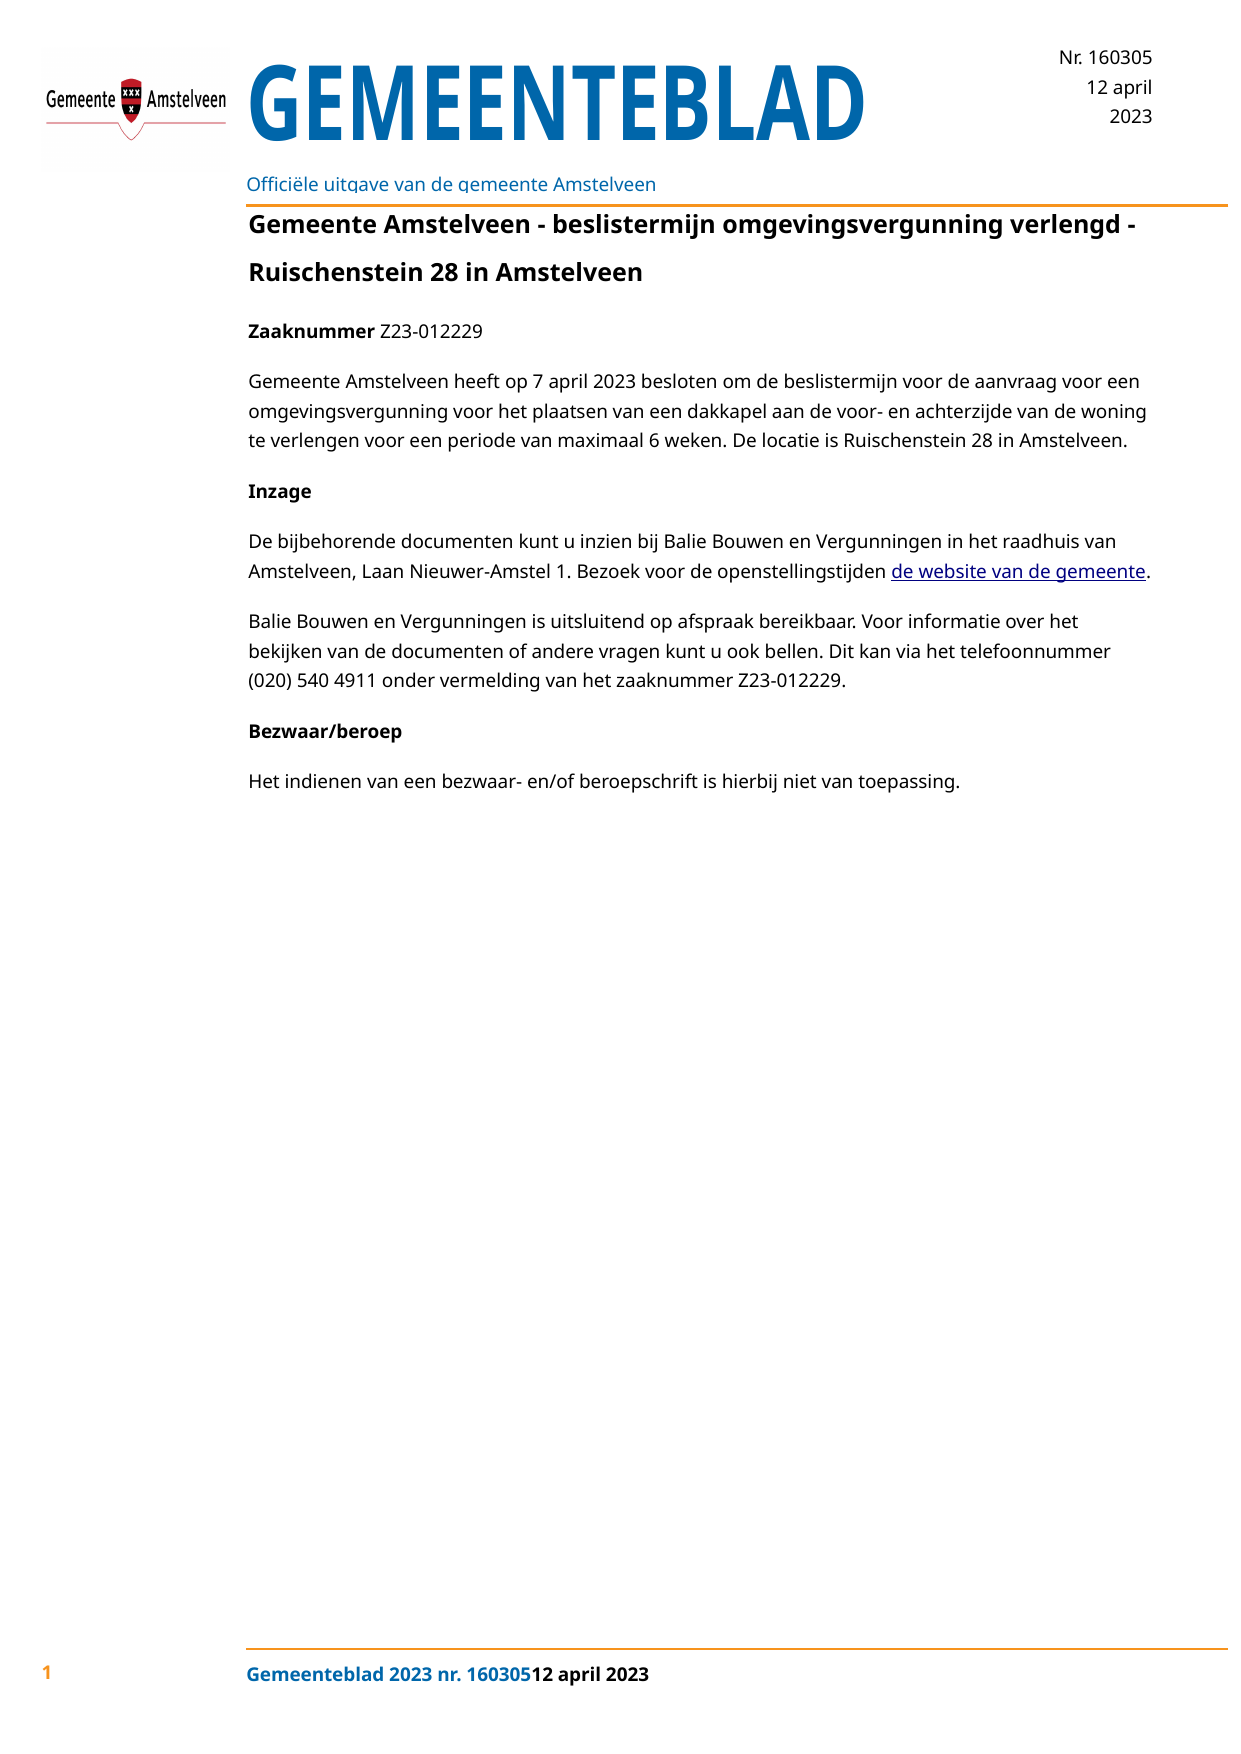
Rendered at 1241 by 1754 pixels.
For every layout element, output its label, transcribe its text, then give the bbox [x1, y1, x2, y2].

text De bijbehorende documenten kunt u inzien bij Balie Bouwen en Vergunningen in het raadhuis van Amstelveen, Laan Nieuwer-Amstel 1. Bezoek voor de openstellingstijden de website van de gemeente. [248, 528, 1152, 584]
text Gemeente Amstelveen - beslistermijn omgevingsvergunning verlengd - Ruischenstein 28 in Amstelveen [248, 207, 1152, 288]
picture [41, 47, 231, 172]
text Balie Bouwen en Vergunningen is uitsluitend op afspraak bereikbaar. Voor informatie over het bekijken van de documenten of andere vragen kunt u ook bellen. Dit kan via het telefoonnummer (020) 540 4911 onder vermelding van het zaaknummer Z23-012229. [248, 608, 1152, 693]
text Het indienen van een bezwaar- en/of beroepschrift is hierbij niet van toepassing. [248, 768, 1152, 794]
text Bezwaar/beroep [248, 718, 1152, 744]
text Gemeente Amstelveen heeft op 7 april 2023 besloten om de beslistermijn voor de aanvraag voor een omgevingsvergunning voor het plaatsen van een dakkapel aan de voor- en achterzijde van de woning te verlengen voor een periode van maximaal 6 weken. De locatie is Ruischenstein 28 in Amstelveen. [248, 368, 1152, 453]
text Zaaknummer Z23-012229 [248, 318, 1152, 344]
text Inzage [248, 478, 1152, 504]
